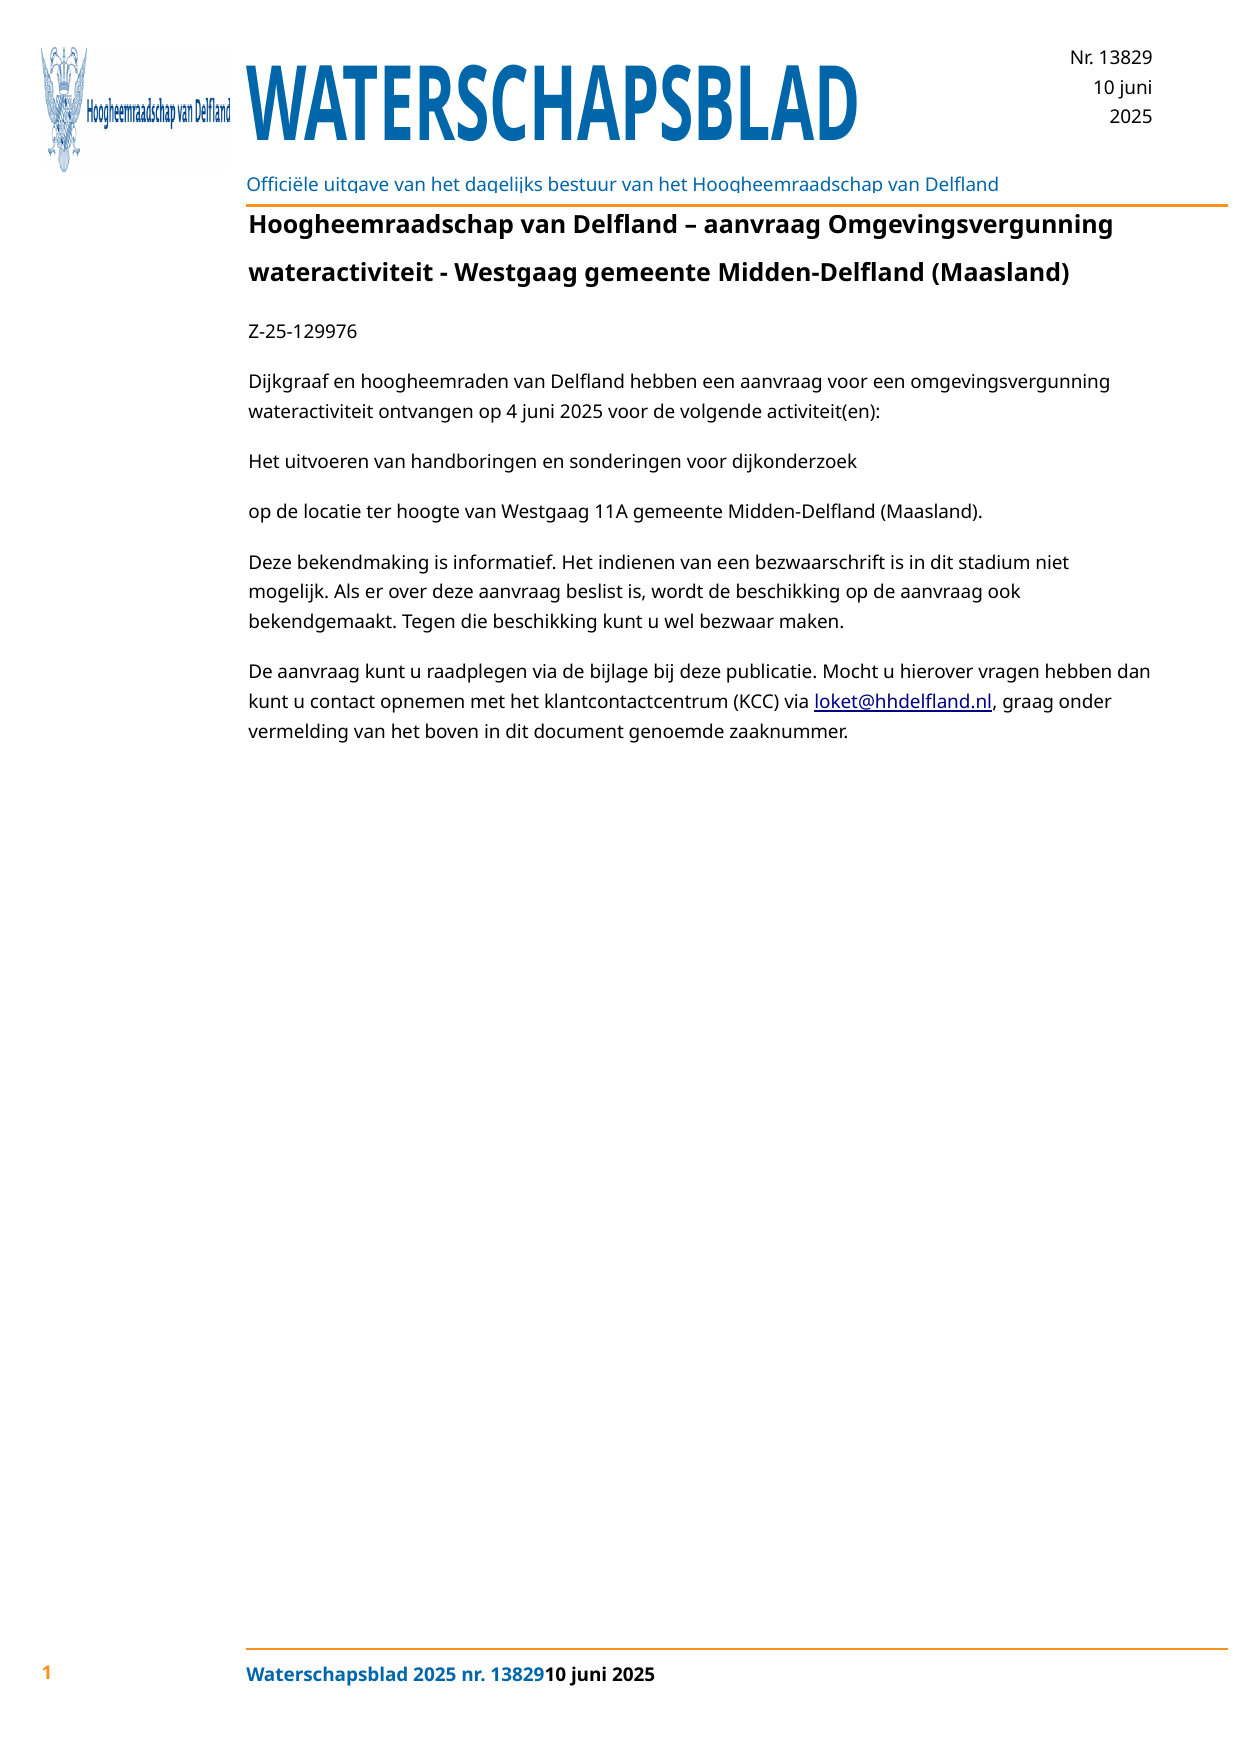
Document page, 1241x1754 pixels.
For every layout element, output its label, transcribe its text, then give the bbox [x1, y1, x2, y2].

text Deze bekendmaking is informatief. Het indienen van een bezwaarschrift is in dit stadium niet mogelijk. Als er over deze aanvraag beslist is, wordt de beschikking op de aanvraag ook bekendgemaakt. Tegen die beschikking kunt u wel bezwaar maken. [248, 549, 1152, 634]
picture [41, 47, 231, 172]
text Z-25-129976 [248, 318, 1152, 344]
text Het uitvoeren van handboringen en sonderingen voor dijkonderzoek [248, 448, 1152, 474]
text op de locatie ter hoogte van Westgaag 11A gemeente Midden-Delfland (Maasland). [248, 499, 1152, 524]
text Dijkgraaf en hoogheemraden van Delfland hebben een aanvraag voor een omgevingsvergunning wateractiviteit ontvangen op 4 juni 2025 voor de volgende activiteit(en): [248, 368, 1152, 424]
text De aanvraag kunt u raadplegen via de bijlage bij deze publicatie. Mocht u hierover vragen hebben dan kunt u contact opnemen met het klantcontactcentrum (KCC) via loket@hhdelfland.nl, graag onder vermelding van het boven in dit document genoemde zaaknummer. [248, 659, 1152, 744]
text Hoogheemraadschap van Delfland – aanvraag Omgevingsvergunning wateractiviteit - Westgaag gemeente Midden-Delfland (Maasland) [248, 207, 1152, 288]
